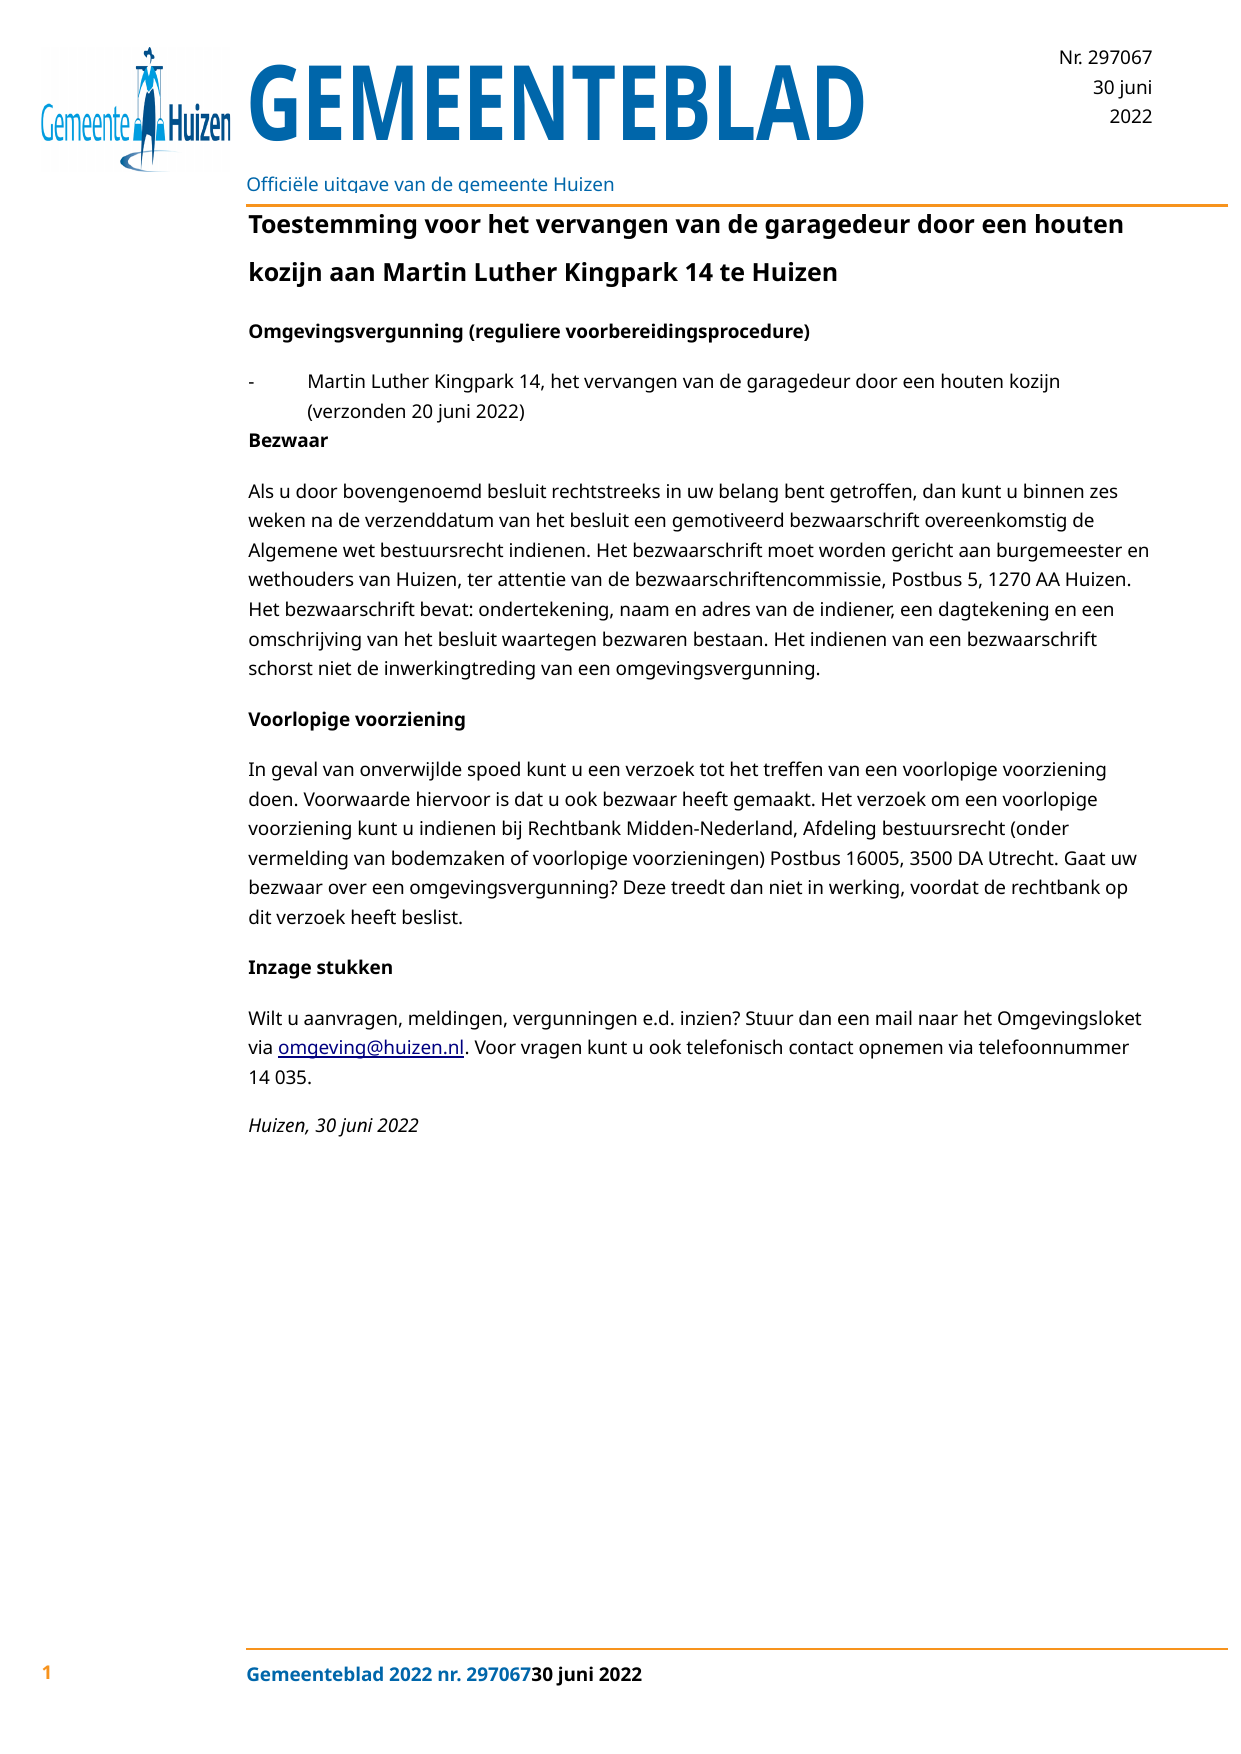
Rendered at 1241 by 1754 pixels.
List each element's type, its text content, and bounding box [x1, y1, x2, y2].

list Martin Luther Kingpark 14, het vervangen van de garagedeur door een houten kozijn (verzonden 20 juni 2022) [248, 368, 1152, 424]
text Omgevingsvergunning (reguliere voorbereidingsprocedure) [248, 318, 1152, 344]
text Toestemming voor het vervangen van de garagedeur door een houten kozijn aan Martin Luther Kingpark 14 te Huizen [248, 207, 1152, 288]
text Bezwaar [248, 427, 1152, 453]
picture [41, 47, 231, 172]
text Wilt u aanvragen, meldingen, vergunningen e.d. inzien? Stuur dan een mail naar het Omgevingsloket via omgeving@huizen.nl. Voor vragen kunt u ook telefonisch contact opnemen via telefoonnummer 14 035. [248, 1005, 1152, 1090]
text Huizen, 30 juni 2022 [248, 1112, 1152, 1138]
text Inzage stukken [248, 954, 1152, 980]
text Als u door bovengenoemd besluit rechtstreeks in uw belang bent getroffen, dan kunt u binnen zes weken na de verzenddatum van het besluit een gemotiveerd bezwaarschrift overeenkomstig de Algemene wet bestuursrecht indienen. Het bezwaarschrift moet worden gericht aan burgemeester en wethouders van Huizen, ter attentie van de bezwaarschriftencommissie, Postbus 5, 1270 AA Huizen. Het bezwaarschrift bevat: ondertekening, naam en adres van de indiener, een dagtekening en een omschrijving van het besluit waartegen bezwaren bestaan. Het indienen van een bezwaarschrift schorst niet de inwerkingtreding van een omgevingsvergunning. [248, 478, 1152, 681]
text In geval van onverwijlde spoed kunt u een verzoek tot het treffen van een voorlopige voorziening doen. Voorwaarde hiervoor is dat u ook bezwaar heeft gemaakt. Het verzoek om een voorlopige voorziening kunt u indienen bij Rechtbank Midden-Nederland, Afdeling bestuursrecht (onder vermelding van bodemzaken of voorlopige voorzieningen) Postbus 16005, 3500 DA Utrecht. Gaat uw bezwaar over een omgevingsvergunning? Deze treedt dan niet in werking, voordat de rechtbank op dit verzoek heeft beslist. [248, 756, 1152, 930]
text Voorlopige voorziening [248, 706, 1152, 732]
